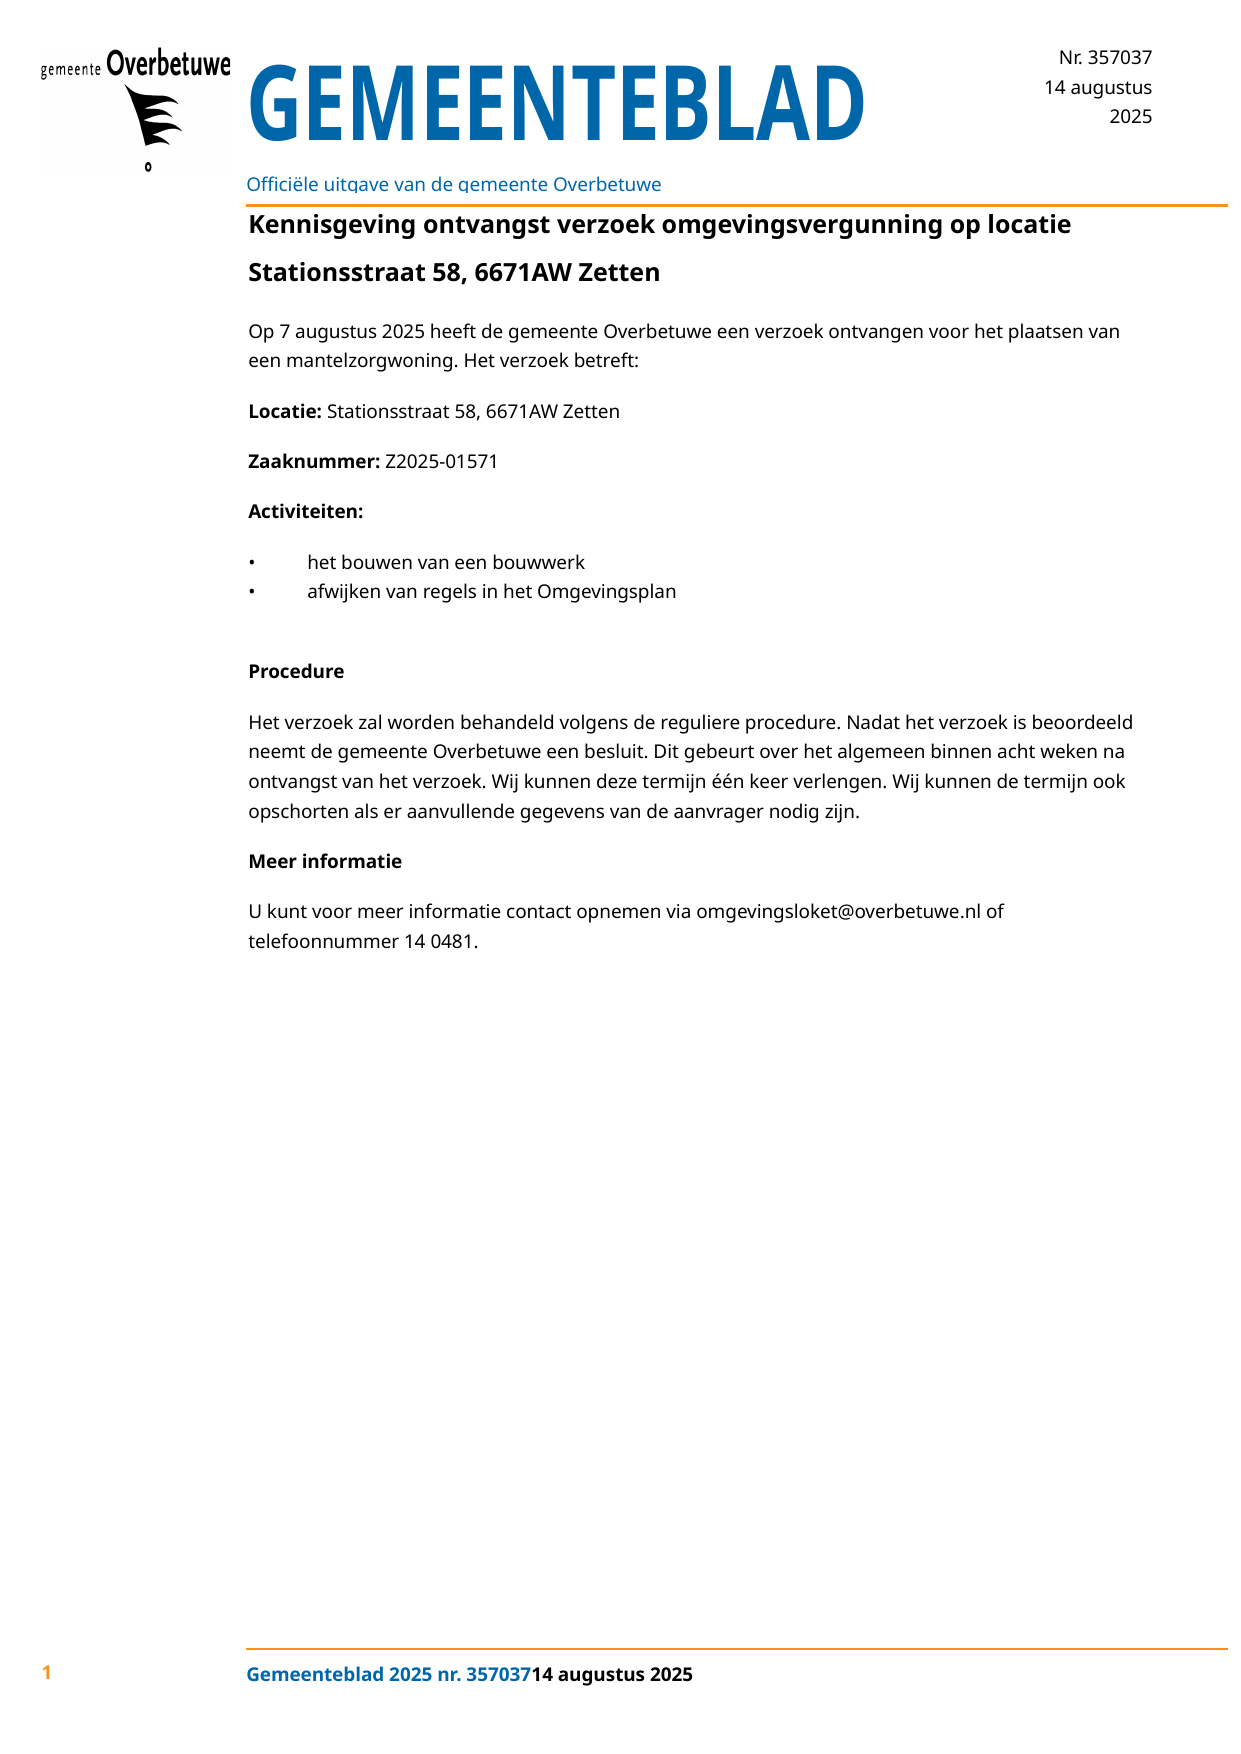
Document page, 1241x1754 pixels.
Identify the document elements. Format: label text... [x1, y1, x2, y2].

text Kennisgeving ontvangst verzoek omgevingsvergunning op locatie Stationsstraat 58, 6671AW Zetten [248, 207, 1152, 288]
text U kunt voor meer informatie contact opnemen via omgevingsloket@overbetuwe.nl of telefoonnummer 14 0481. [248, 899, 1152, 954]
text Activiteiten: [248, 499, 1152, 524]
text Het verzoek zal worden behandeld volgens de reguliere procedure. Nadat het verzoek is beoordeeld neemt de gemeente Overbetuwe een besluit. Dit gebeurt over het algemeen binnen acht weken na ontvangst van het verzoek. Wij kunnen deze termijn één keer verlengen. Wij kunnen de termijn ook opschorten als er aanvullende gegevens van de aanvrager nodig zijn. [248, 709, 1152, 824]
picture [41, 47, 231, 172]
list afwijken van regels in het Omgevingsplan [248, 579, 1152, 604]
text Zaaknummer: Z2025-01571 [248, 448, 1152, 474]
text Meer informatie [248, 848, 1152, 874]
text Op 7 augustus 2025 heeft de gemeente Overbetuwe een verzoek ontvangen voor het plaatsen van een mantelzorgwoning. Het verzoek betreft: [248, 318, 1152, 373]
list het bouwen van een bouwwerk [248, 549, 1152, 575]
text Procedure [248, 659, 1152, 684]
text Locatie: Stationsstraat 58, 6671AW Zetten [248, 398, 1152, 424]
